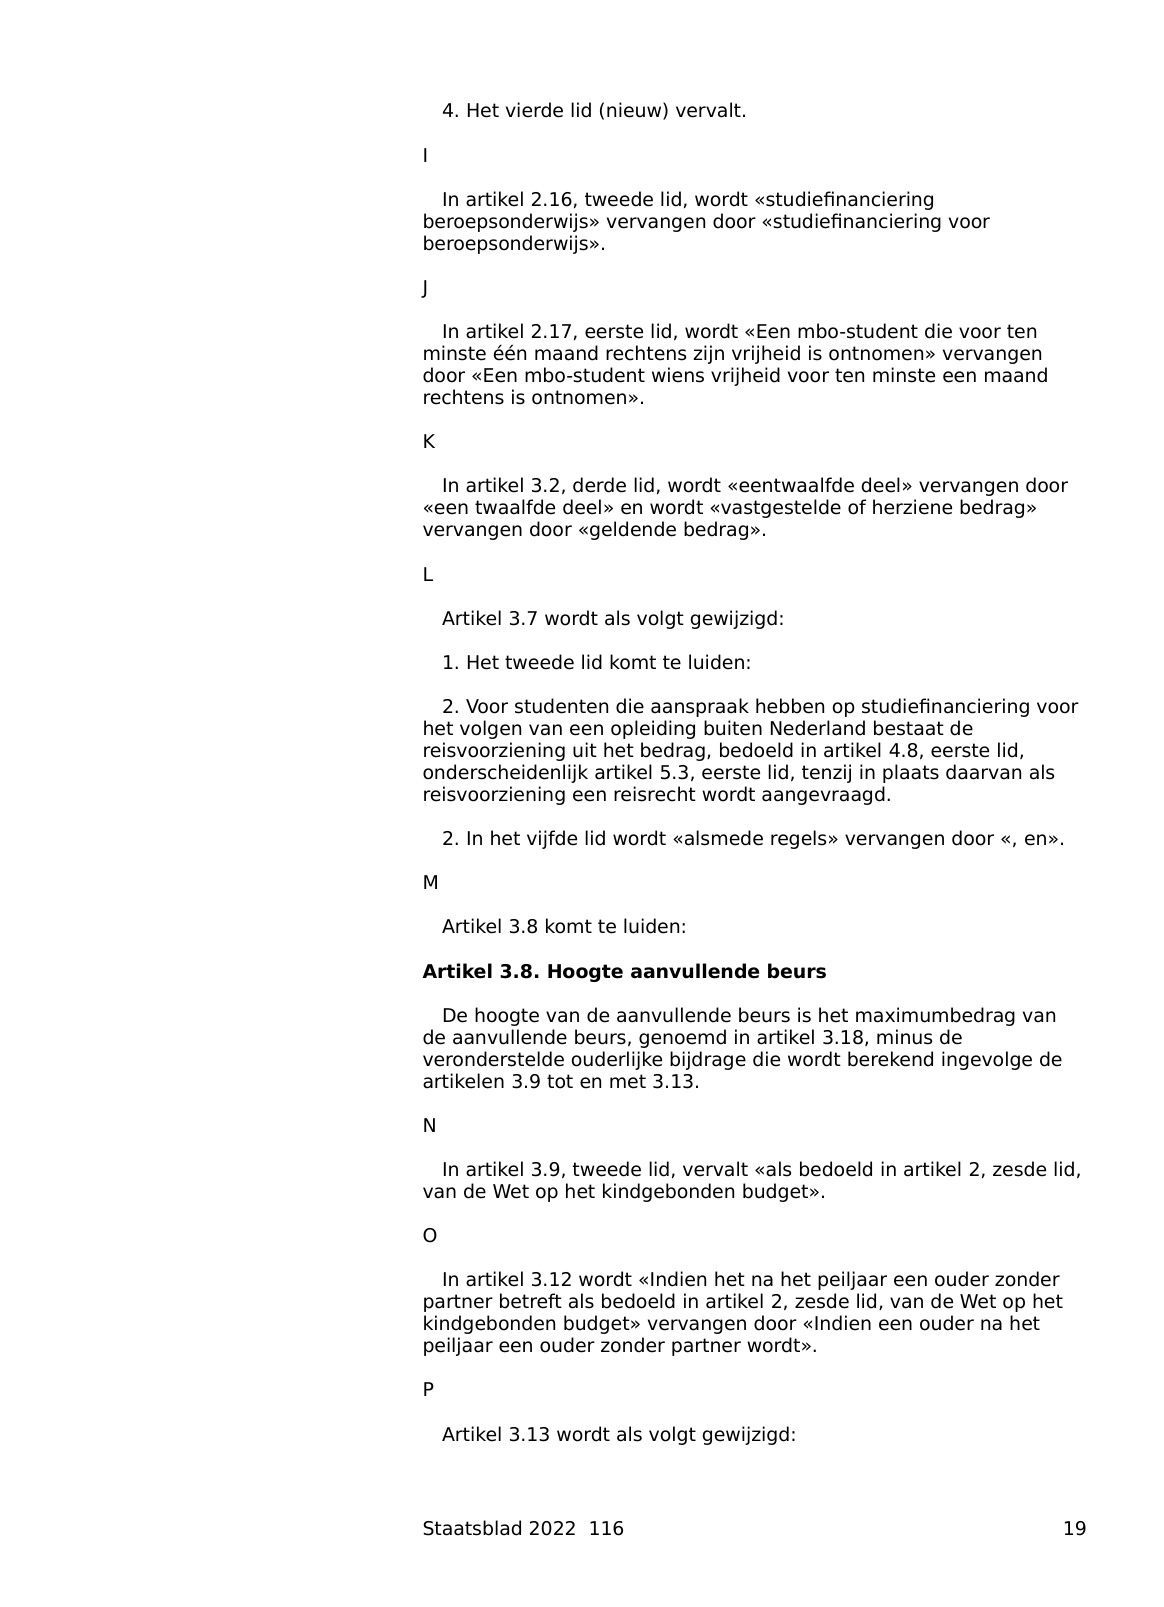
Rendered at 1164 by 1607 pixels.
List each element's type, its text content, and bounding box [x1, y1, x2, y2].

text Artikel 3.8 komt te luiden: [422, 916, 1087, 938]
subtitle Artikel 3.8. Hoogte aanvullende beurs [422, 961, 1087, 982]
text In artikel 3.9, tweede lid, vervalt «als bedoeld in artikel 2, zesde lid, van de Wet op het kindgebonden budget». [422, 1159, 1087, 1203]
text O [422, 1225, 1087, 1247]
text Artikel 3.7 wordt als volgt gewijzigd: [422, 608, 1087, 629]
text I [422, 144, 1087, 167]
text In artikel 2.17, eerste lid, wordt «Een mbo-student die voor ten minste één maand rechtens zijn vrijheid is ontnomen» vervangen door «Een mbo-student wiens vrijheid voor ten minste een maand rechtens is ontnomen». [422, 321, 1087, 409]
text Artikel 3.13 wordt als volgt gewijzigd: [422, 1423, 1087, 1446]
text 2. Voor studenten die aanspraak hebben op studiefinanciering voor het volgen van een opleiding buiten Nederland bestaat de reisvoorziening uit het bedrag, bedoeld in artikel 4.8, eerste lid, onderscheidenlijk artikel 5.3, eerste lid, tenzij in plaats daarvan als reisvoorziening een reisrecht wordt aangevraagd. [422, 696, 1087, 806]
text 1. Het tweede lid komt te luiden: [422, 652, 1087, 674]
text N [422, 1115, 1087, 1137]
text M [422, 872, 1087, 894]
text K [422, 431, 1087, 453]
text In artikel 2.16, tweede lid, wordt «studiefinanciering beroepsonderwijs» vervangen door «studiefinanciering voor beroepsonderwijs». [422, 189, 1087, 255]
text P [422, 1379, 1087, 1401]
text L [422, 563, 1087, 585]
text De hoogte van de aanvullende beurs is het maximumbedrag van de aanvullende beurs, genoemd in artikel 3.18, minus de veronderstelde ouderlijke bijdrage die wordt berekend ingevolge de artikelen 3.9 tot en met 3.13. [422, 1005, 1087, 1093]
text J [422, 277, 1087, 299]
text 2. In het vijfde lid wordt «alsmede regels» vervangen door «, en». [422, 828, 1087, 850]
text In artikel 3.2, derde lid, wordt «eentwaalfde deel» vervangen door «een twaalfde deel» en wordt «vastgestelde of herziene bedrag» vervangen door «geldende bedrag». [422, 475, 1087, 541]
text 4. Het vierde lid (nieuw) vervalt. [422, 100, 1087, 122]
text In artikel 3.12 wordt «Indien het na het peiljaar een ouder zonder partner betreft als bedoeld in artikel 2, zesde lid, van de Wet op het kindgebonden budget» vervangen door «Indien een ouder na het peiljaar een ouder zonder partner wordt». [422, 1269, 1087, 1357]
